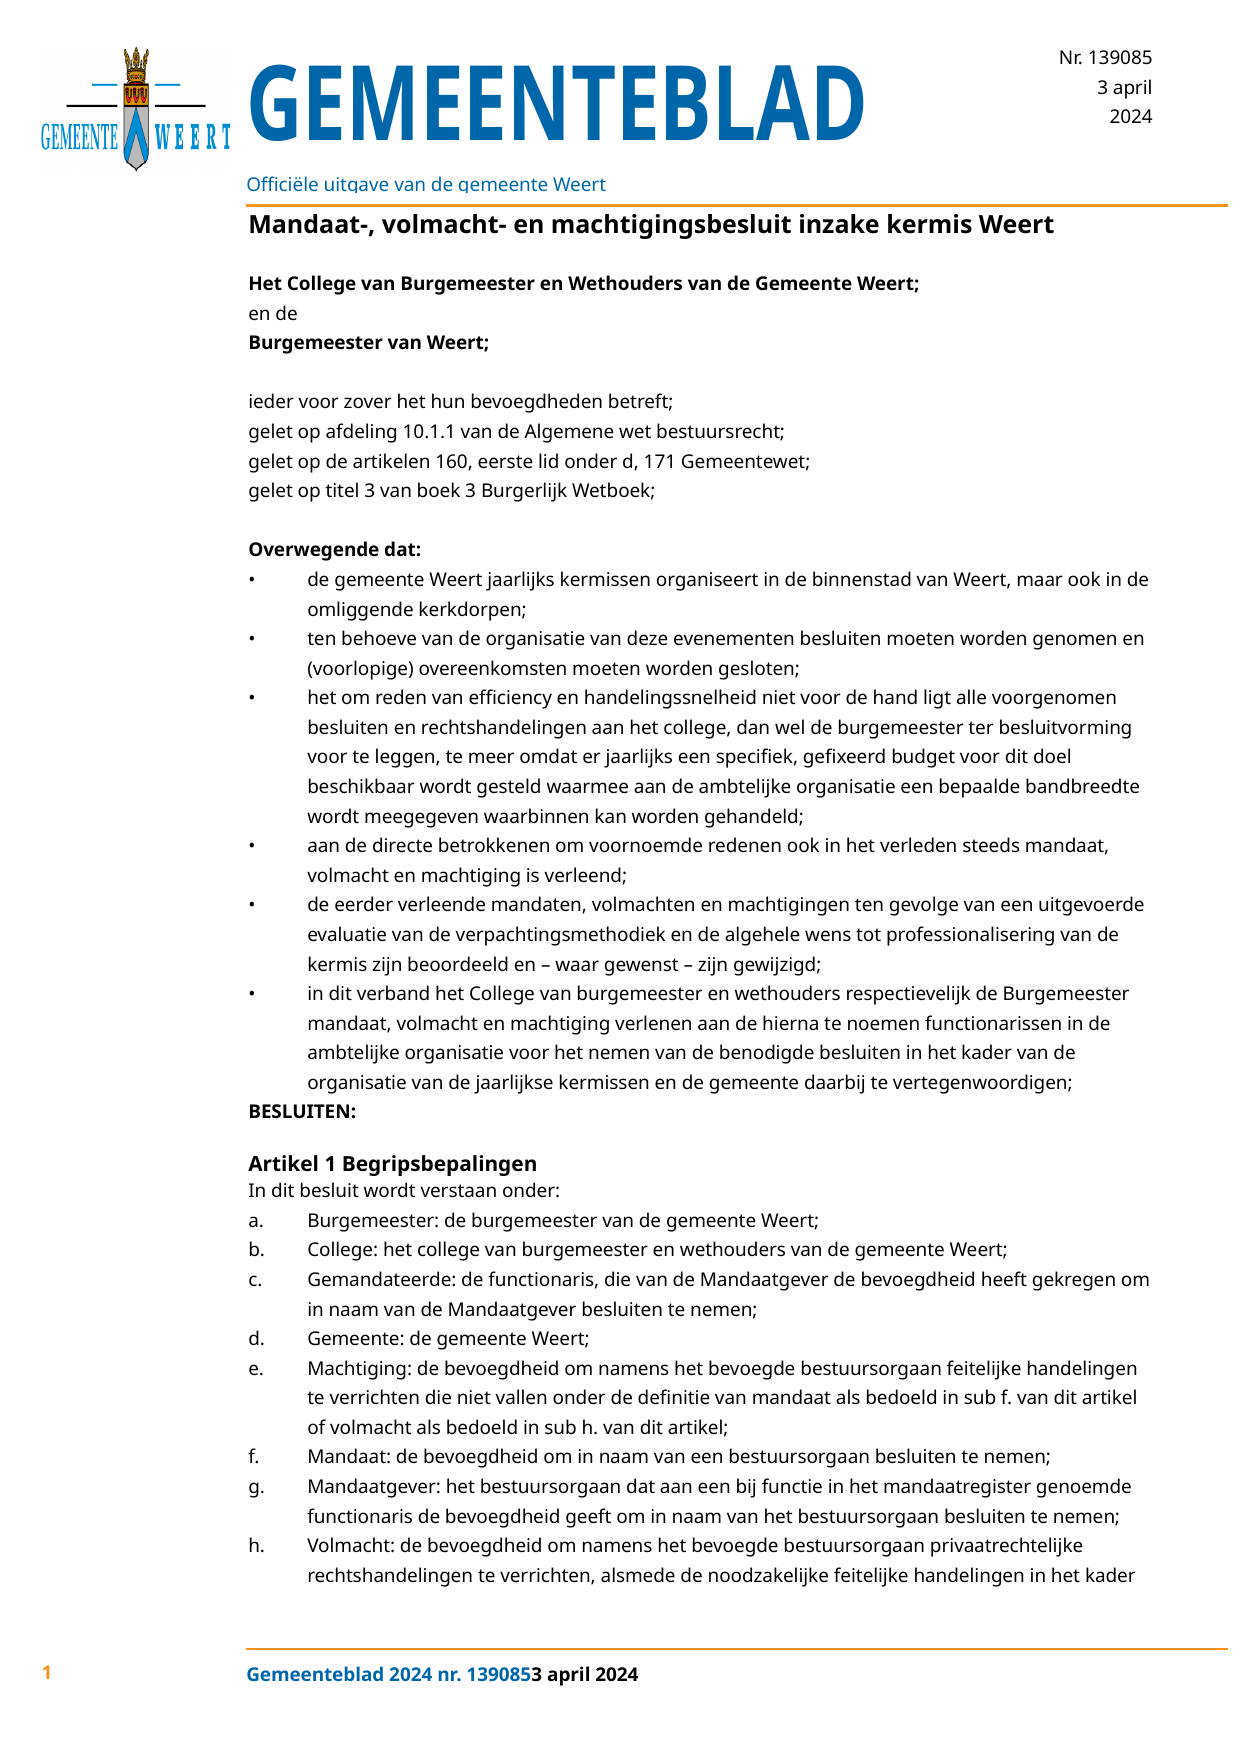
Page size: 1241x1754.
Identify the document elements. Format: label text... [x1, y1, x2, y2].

list de gemeente Weert jaarlijks kermissen organiseert in de binnenstad van Weert, maar ook in de omliggende kerkdorpen; [248, 566, 1152, 621]
picture [41, 47, 231, 172]
list Burgemeester: de burgemeester van de gemeente Weert; [248, 1207, 1152, 1233]
text BESLUITEN: [248, 1099, 1152, 1124]
text en de [248, 300, 1152, 326]
text Mandaat-, volmacht- en machtigingsbesluit inzake kermis Weert [248, 207, 1152, 241]
text Overwegende dat: [248, 537, 1152, 562]
list het om reden van efficiency en handelingssnelheid niet voor de hand ligt alle voorgenomen besluiten en rechtshandelingen aan het college, dan wel de burgemeester ter besluitvorming voor te leggen, te meer omdat er jaarlijks een specifiek, gefixeerd budget voor dit doel beschikbaar wordt gesteld waarmee aan de ambtelijke organisatie een bepaalde bandbreedte wordt meegegeven waarbinnen kan worden gehandeld; [248, 684, 1152, 828]
list Machtiging: de bevoegdheid om namens het bevoegde bestuursorgaan feitelijke handelingen te verrichten die niet vallen onder de definitie van mandaat als bedoeld in sub f. van dit artikel of volmacht als bedoeld in sub h. van dit artikel; [248, 1355, 1152, 1440]
list aan de directe betrokkenen om voornoemde redenen ook in het verleden steeds mandaat, volmacht en machtiging is verleend; [248, 832, 1152, 888]
list Gemandateerde: de functionaris, die van de Mandaatgever de bevoegdheid heeft gekregen om in naam van de Mandaatgever besluiten te nemen; [248, 1266, 1152, 1322]
list in dit verband het College van burgemeester en wethouders respectievelijk de Burgemeester mandaat, volmacht en machtiging verlenen aan de hierna te noemen functionarissen in de ambtelijke organisatie voor het nemen van de benodigde besluiten in het kader van de organisatie van de jaarlijkse kermissen en de gemeente daarbij te vertegenwoordigen; [248, 980, 1152, 1095]
text gelet op afdeling 10.1.1 van de Algemene wet bestuursrecht; [248, 418, 1152, 444]
text ieder voor zover het hun bevoegdheden betreft; [248, 389, 1152, 414]
text gelet op de artikelen 160, eerste lid onder d, 171 Gemeentewet; [248, 448, 1152, 473]
text gelet op titel 3 van boek 3 Burgerlijk Wetboek; [248, 477, 1152, 503]
list Volmacht: de bevoegdheid om namens het bevoegde bestuursorgaan privaatrechtelijke rechtshandelingen te verrichten, alsmede de noodzakelijke feitelijke handelingen in het kader [248, 1532, 1152, 1588]
list Mandaatgever: het bestuursorgaan dat aan een bij functie in het mandaatregister genoemde functionaris de bevoegdheid geeft om in naam van het bestuursorgaan besluiten te nemen; [248, 1473, 1152, 1529]
list ten behoeve van de organisatie van deze evenementen besluiten moeten worden genomen en (voorlopige) overeenkomsten moeten worden gesloten; [248, 625, 1152, 681]
text Het College van Burgemeester en Wethouders van de Gemeente Weert; [248, 270, 1152, 296]
list Mandaat: de bevoegdheid om in naam van een bestuursorgaan besluiten te nemen; [248, 1444, 1152, 1469]
text Artikel 1 Begripsbepalingen [248, 1149, 1152, 1177]
text Burgemeester van Weert; [248, 329, 1152, 355]
list College: het college van burgemeester en wethouders van de gemeente Weert; [248, 1237, 1152, 1262]
list de eerder verleende mandaten, volmachten en machtigingen ten gevolge van een uitgevoerde evaluatie van de verpachtingsmethodiek en de algehele wens tot professionalisering van de kermis zijn beoordeeld en – waar gewenst – zijn gewijzigd; [248, 892, 1152, 976]
list Gemeente: de gemeente Weert; [248, 1325, 1152, 1351]
text In dit besluit wordt verstaan onder: [248, 1177, 1152, 1203]
